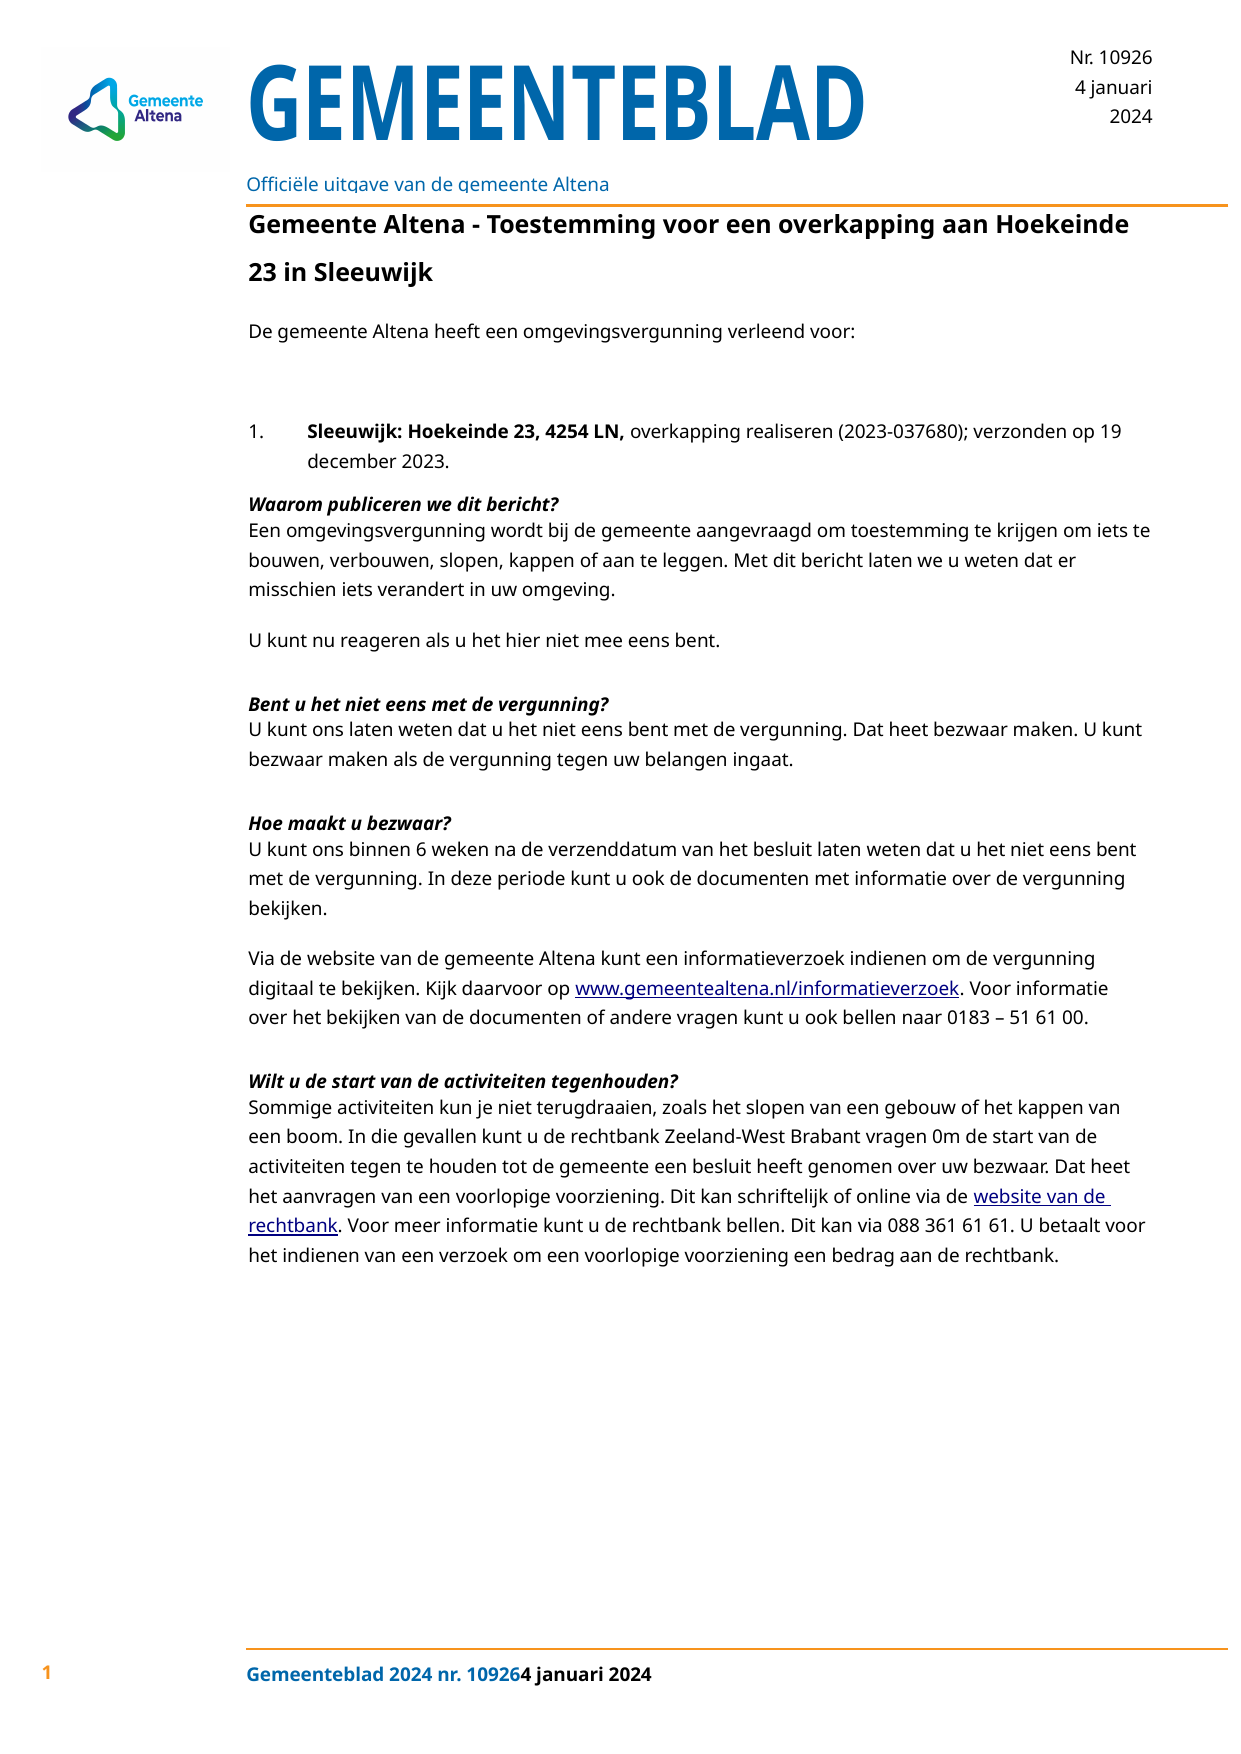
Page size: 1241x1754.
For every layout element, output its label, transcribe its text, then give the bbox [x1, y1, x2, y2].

text U kunt nu reageren als u het hier niet mee eens bent. [248, 627, 1152, 652]
text Gemeente Altena - Toestemming voor een overkapping aan Hoekeinde 23 in Sleeuwijk [248, 207, 1152, 288]
text De gemeente Altena heeft een omgevingsvergunning verleend voor: [248, 318, 1152, 344]
text Via de website van de gemeente Altena kunt een informatieverzoek indienen om de vergunning digitaal te bekijken. Kijk daarvoor op www.gemeentealtena.nl/informatieverzoek. Voor informatie over het bekijken van de documenten of andere vragen kunt u ook bellen naar 0183 – 51 61 00. [248, 945, 1152, 1030]
text Hoe maakt u bezwaar? [248, 810, 1152, 836]
text U kunt ons laten weten dat u het niet eens bent met de vergunning. Dat heet bezwaar maken. U kunt bezwaar maken als de vergunning tegen uw belangen ingaat. [248, 716, 1152, 772]
text Wilt u de start van de activiteiten tegenhouden? [248, 1068, 1152, 1094]
picture [41, 47, 231, 172]
text Waarom publiceren we dit bericht? [248, 491, 1152, 517]
text Bent u het niet eens met de vergunning? [248, 691, 1152, 716]
text Sommige activiteiten kun je niet terugdraaien, zoals het slopen van een gebouw of het kappen van een boom. In die gevallen kunt u de rechtbank Zeeland-West Brabant vragen 0m de start van de activiteiten tegen te houden tot de gemeente een besluit heeft genomen over uw bezwaar. Dat heet het aanvragen van een voorlopige voorziening. Dit kan schriftelijk of online via de website van de rechtbank. Voor meer informatie kunt u de rechtbank bellen. Dit kan via 088 361 61 61. U betaalt voor het indienen van een verzoek om een voorlopige voorziening een bedrag aan de rechtbank. [248, 1094, 1152, 1268]
text Een omgevingsvergunning wordt bij de gemeente aangevraagd om toestemming te krijgen om iets te bouwen, verbouwen, slopen, kappen of aan te leggen. Met dit bericht laten we u weten dat er misschien iets verandert in uw omgeving. [248, 517, 1152, 602]
list Sleeuwijk: Hoekeinde 23, 4254 LN, overkapping realiseren (2023-037680); verzonden op 19 december 2023. [248, 419, 1152, 474]
text U kunt ons binnen 6 weken na de verzenddatum van het besluit laten weten dat u het niet eens bent met de vergunning. In deze periode kunt u ook de documenten met informatie over de vergunning bekijken. [248, 836, 1152, 921]
